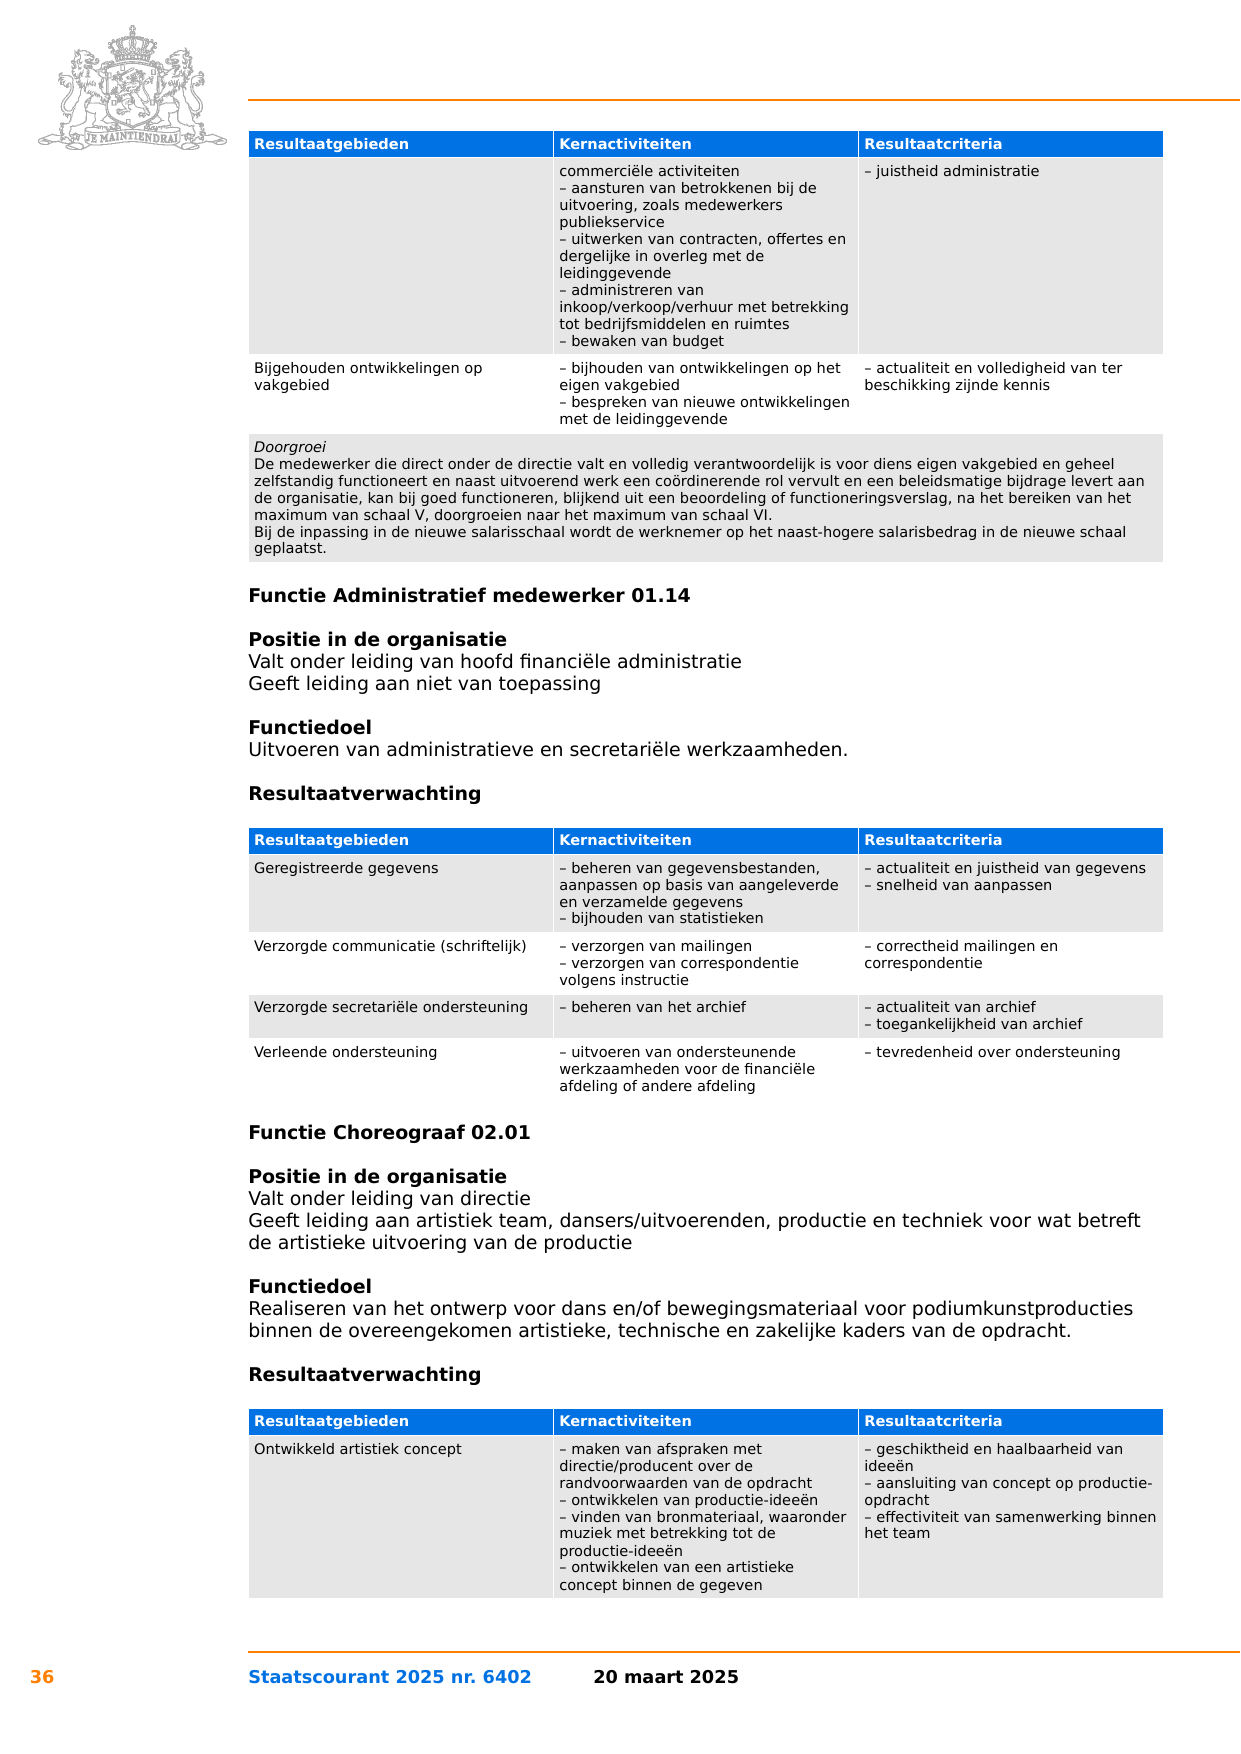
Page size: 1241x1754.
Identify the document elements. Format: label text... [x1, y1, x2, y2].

text Positie in de organisatie [248, 1166, 1163, 1188]
table_cell – juistheid administratie [859, 158, 1163, 354]
table_cell commerciële activiteiten – aansturen van betrokkenen bij de uitvoering, zoals medewerkers publiekservice – uitwerken van contracten, offertes en dergelijke in overleg met de leidinggevende – administreren van inkoop/verkoop/verhuur met betrekking tot bedrijfsmiddelen en ruimtes – bewaken van budget [554, 158, 858, 354]
table_cell Verleende ondersteuning [249, 1039, 553, 1099]
table_cell – tevredenheid over ondersteuning [859, 1039, 1163, 1099]
text Geeft leiding aan artistiek team, dansers/uitvoerenden, productie en techniek voor wat betreft de artistieke uitvoering van de productie [248, 1210, 1163, 1254]
table_header Resultaatcriteria [859, 1409, 1163, 1435]
text Realiseren van het ontwerp voor dans en/of bewegingsmateriaal voor podiumkunstproducties binnen de overeengekomen artistieke, technische en zakelijke kaders van de opdracht. [248, 1298, 1163, 1342]
text Geeft leiding aan niet van toepassing [248, 673, 1163, 695]
picture [38, 25, 227, 150]
table_cell – correctheid mailingen en correspondentie [859, 933, 1163, 993]
table_header Resultaatgebieden [249, 828, 553, 854]
table_cell – verzorgen van mailingen – verzorgen van correspondentie volgens instructie [554, 933, 858, 993]
text Functiedoel [248, 717, 1163, 739]
subtitle Functie Choreograaf 02.01 [248, 1122, 1163, 1144]
table_cell – actualiteit en volledigheid van ter beschikking zijnde kennis [859, 356, 1163, 433]
table_cell Verzorgde communicatie (schriftelijk) [249, 933, 553, 993]
text Uitvoeren van administratieve en secretariële werkzaamheden. [248, 739, 1163, 761]
text Resultaatverwachting [248, 782, 1163, 804]
table_header Kernactiviteiten [554, 1409, 858, 1435]
table_header Resultaatgebieden [249, 131, 553, 157]
table_header Resultaatcriteria [859, 828, 1163, 854]
table_cell Verzorgde secretariële ondersteuning [249, 995, 553, 1038]
text Valt onder leiding van hoofd financiële administratie [248, 651, 1163, 673]
table_header Kernactiviteiten [554, 828, 858, 854]
table_cell – uitvoeren van ondersteunende werkzaamheden voor de financiële afdeling of andere afdeling [554, 1039, 858, 1099]
text Valt onder leiding van directie [248, 1188, 1163, 1210]
text Functiedoel [248, 1276, 1163, 1298]
table_cell Geregistreerde gegevens [249, 855, 553, 932]
subtitle Functie Administratief medewerker 01.14 [248, 585, 1163, 607]
table_cell – bijhouden van ontwikkelingen op het eigen vakgebied – bespreken van nieuwe ontwikkelingen met de leidinggevende [554, 356, 858, 433]
table_header Resultaatgebieden [249, 1409, 553, 1435]
table_cell [249, 158, 553, 354]
table_cell – maken van afspraken met directie/producent over de randvoorwaarden van de opdracht – ontwikkelen van productie-ideeën – vinden van bronmateriaal, waaronder muziek met betrekking tot de productie-ideeën – ontwikkelen van een artistieke concept binnen de gegeven [554, 1436, 858, 1598]
table_header Kernactiviteiten [554, 131, 858, 157]
text Positie in de organisatie [248, 629, 1163, 651]
table_header Resultaatcriteria [859, 131, 1163, 157]
table_cell – actualiteit en juistheid van gegevens – snelheid van aanpassen [859, 855, 1163, 932]
table_cell – beheren van gegevensbestanden, aanpassen op basis van aangeleverde en verzamelde gegevens – bijhouden van statistieken [554, 855, 858, 932]
text Resultaatverwachting [248, 1363, 1163, 1386]
table_cell – actualiteit van archief – toegankelijkheid van archief [859, 995, 1163, 1038]
table_cell Ontwikkeld artistiek concept [249, 1436, 553, 1598]
table_cell – geschiktheid en haalbaarheid van ideeën – aansluiting van concept op productie-opdracht – effectiviteit van samenwerking binnen het team [859, 1436, 1163, 1598]
table_cell – beheren van het archief [554, 995, 858, 1038]
table_cell Bijgehouden ontwikkelingen op vakgebied [249, 356, 553, 433]
table_cell Doorgroei De medewerker die direct onder de directie valt en volledig verantwoordelijk is voor diens eigen vakgebied en geheel zelfstandig functioneert en naast uitvoerend werk een coördinerende rol vervult en een beleidsmatige bijdrage levert aan de organisatie, kan bij goed functioneren, blijkend uit een beoordeling of functioneringsverslag, na het bereiken van het maximum van schaal V, doorgroeien naar het maximum van schaal VI. Bij de inpassing in de nieuwe salarisschaal wordt de werknemer op het naast-hogere salarisbedrag in de nieuwe schaal geplaatst. [249, 434, 1163, 562]
